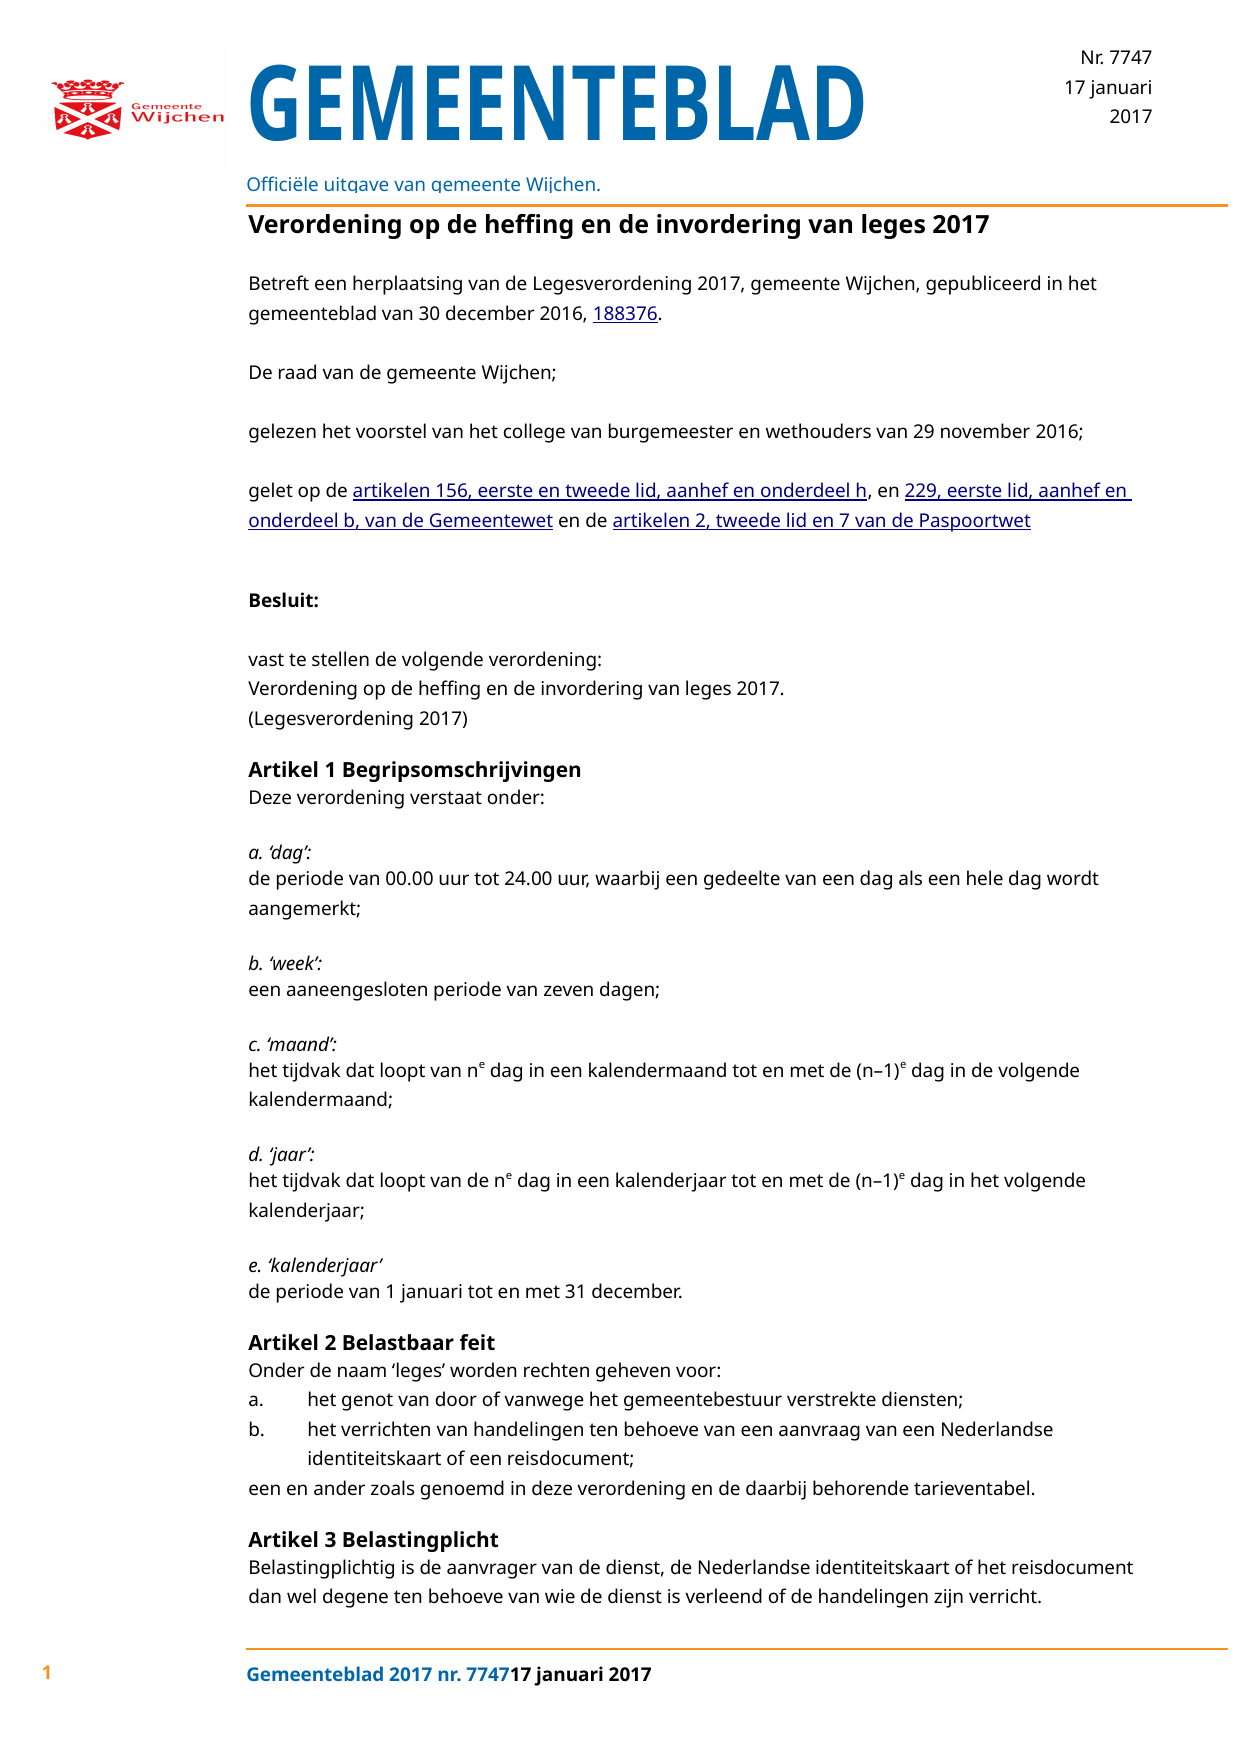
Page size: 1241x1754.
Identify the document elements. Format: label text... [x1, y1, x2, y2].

text het tijdvak dat loopt van de ne dag in een kalenderjaar tot en met de (n–1)e dag in het volgende kalenderjaar; [248, 1167, 1152, 1223]
text Deze verordening verstaat onder: [248, 784, 1152, 810]
text Betreft een herplaatsing van de Legesverordening 2017, gemeente Wijchen, gepubliceerd in het gemeenteblad van 30 december 2016, 188376. [248, 270, 1152, 326]
text b. ‘week’: [248, 950, 1152, 976]
text de periode van 00.00 uur tot 24.00 uur, waarbij een gedeelte van een dag als een hele dag wordt aangemerkt; [248, 865, 1152, 920]
picture [41, 47, 231, 172]
text De raad van de gemeente Wijchen; [248, 359, 1152, 385]
text (Legesverordening 2017) [248, 705, 1152, 731]
text gelet op de artikelen 156, eerste en tweede lid, aanhef en onderdeel h, en 229, eerste lid, aanhef en onderdeel b, van de Gemeentewet en de artikelen 2, tweede lid en 7 van de Paspoortwet [248, 477, 1152, 533]
text Artikel 1 Begripsomschrijvingen [248, 756, 1152, 784]
text vast te stellen de volgende verordening: [248, 646, 1152, 672]
text het tijdvak dat loopt van ne dag in een kalendermaand tot en met de (n–1)e dag in de volgende kalendermaand; [248, 1057, 1152, 1112]
text Verordening op de heffing en de invordering van leges 2017. [248, 676, 1152, 701]
text c. ‘maand’: [248, 1031, 1152, 1057]
text gelezen het voorstel van het college van burgemeester en wethouders van 29 november 2016; [248, 418, 1152, 444]
list het genot van door of vanwege het gemeentebestuur verstrekte diensten; [248, 1386, 1152, 1412]
text Onder de naam ‘leges’ worden rechten geheven voor: [248, 1357, 1152, 1383]
text de periode van 1 januari tot en met 31 december. [248, 1278, 1152, 1304]
text Verordening op de heffing en de invordering van leges 2017 [248, 207, 1152, 241]
text een en ander zoals genoemd in deze verordening en de daarbij behorende tarieventabel. [248, 1475, 1152, 1501]
text Besluit: [248, 587, 1152, 613]
text Artikel 3 Belastingplicht [248, 1526, 1152, 1554]
text d. ‘jaar’: [248, 1142, 1152, 1167]
text e. ‘kalenderjaar’ [248, 1252, 1152, 1278]
text Belastingplichtig is de aanvrager van de dienst, de Nederlandse identiteitskaart of het reisdocument dan wel degene ten behoeve van wie de dienst is verleend of de handelingen zijn verricht. [248, 1554, 1152, 1609]
text a. ‘dag’: [248, 839, 1152, 865]
text een aaneengesloten periode van zeven dagen; [248, 976, 1152, 1001]
text Artikel 2 Belastbaar feit [248, 1328, 1152, 1357]
list het verrichten van handelingen ten behoeve van een aanvraag van een Nederlandse identiteitskaart of een reisdocument; [248, 1416, 1152, 1471]
